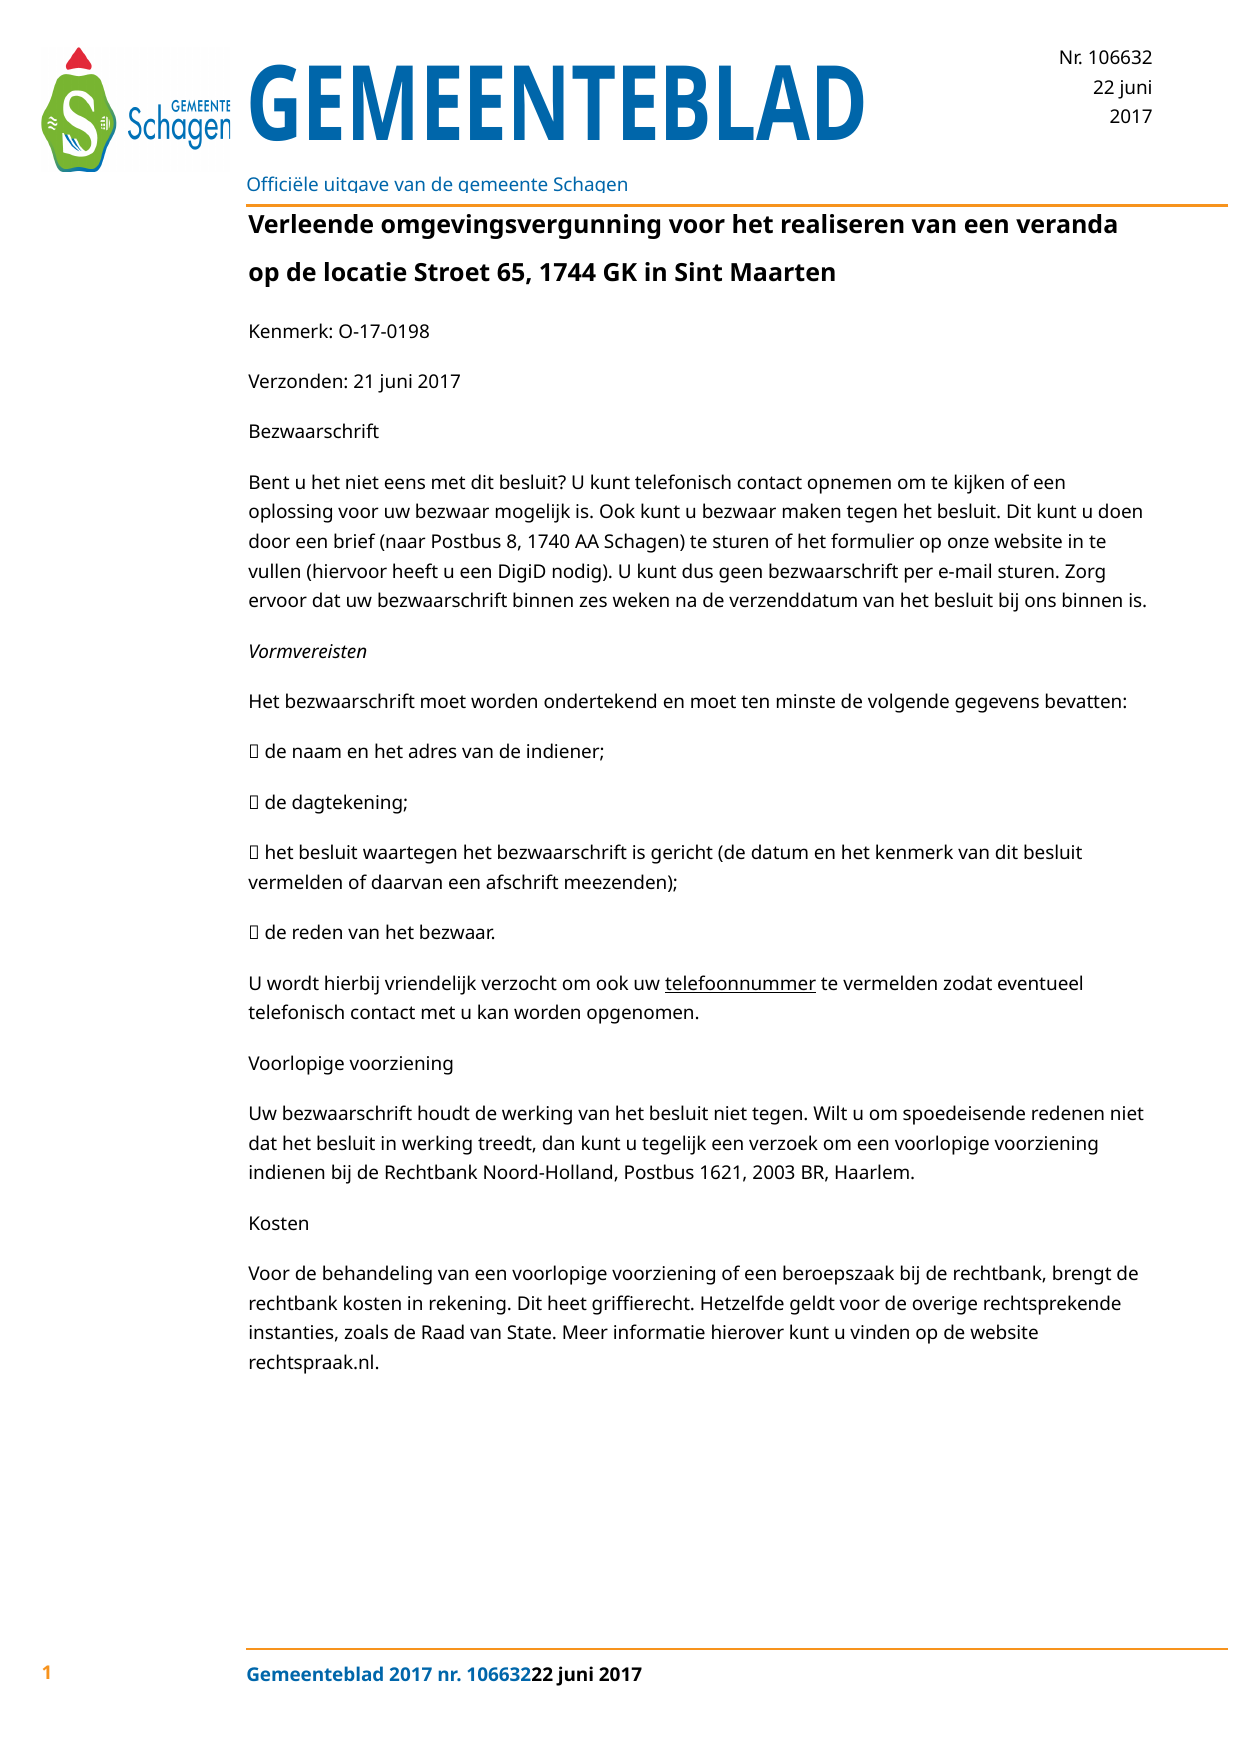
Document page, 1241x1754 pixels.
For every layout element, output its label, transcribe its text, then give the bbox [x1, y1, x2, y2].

text  de naam en het adres van de indiener; [248, 739, 1152, 764]
text Kenmerk: O-17-0198 [248, 318, 1152, 344]
text Vormvereisten [248, 638, 1152, 664]
text Verleende omgevingsvergunning voor het realiseren van een veranda op de locatie Stroet 65, 1744 GK in Sint Maarten [248, 207, 1152, 288]
text Bezwaarschrift [248, 419, 1152, 444]
text Uw bezwaarschrift houdt de werking van het besluit niet tegen. Wilt u om spoedeisende redenen niet dat het besluit in werking treedt, dan kunt u tegelijk een verzoek om een voorlopige voorziening indienen bij de Rechtbank Noord-Holland, Postbus 1621, 2003 BR, Haarlem. [248, 1100, 1152, 1185]
text U wordt hierbij vriendelijk verzocht om ook uw telefoonnummer te vermelden zodat eventueel telefonisch contact met u kan worden opgenomen. [248, 970, 1152, 1025]
text  de reden van het bezwaar. [248, 919, 1152, 945]
text Bent u het niet eens met dit besluit? U kunt telefonisch contact opnemen om te kijken of een oplossing voor uw bezwaar mogelijk is. Ook kunt u bezwaar maken tegen het besluit. Dit kunt u doen door een brief (naar Postbus 8, 1740 AA Schagen) te sturen of het formulier op onze website in te vullen (hiervoor heeft u een DigiD nodig). U kunt dus geen bezwaarschrift per e-mail sturen. Zorg ervoor dat uw bezwaarschrift binnen zes weken na de verzenddatum van het besluit bij ons binnen is. [248, 469, 1152, 613]
text Voorlopige voorziening [248, 1050, 1152, 1076]
text Het bezwaarschrift moet worden ondertekend en moet ten minste de volgende gegevens bevatten: [248, 688, 1152, 714]
text  de dagtekening; [248, 789, 1152, 815]
text Verzonden: 21 juni 2017 [248, 368, 1152, 394]
text Voor de behandeling van een voorlopige voorziening of een beroepszaak bij de rechtbank, brengt de rechtbank kosten in rekening. Dit heet griffierecht. Hetzelfde geldt voor de overige rechtsprekende instanties, zoals de Raad van State. Meer informatie hierover kunt u vinden op de website rechtspraak.nl. [248, 1260, 1152, 1375]
picture [41, 47, 231, 172]
text Kosten [248, 1210, 1152, 1236]
text  het besluit waartegen het bezwaarschrift is gericht (de datum en het kenmerk van dit besluit vermelden of daarvan een afschrift meezenden); [248, 839, 1152, 895]
